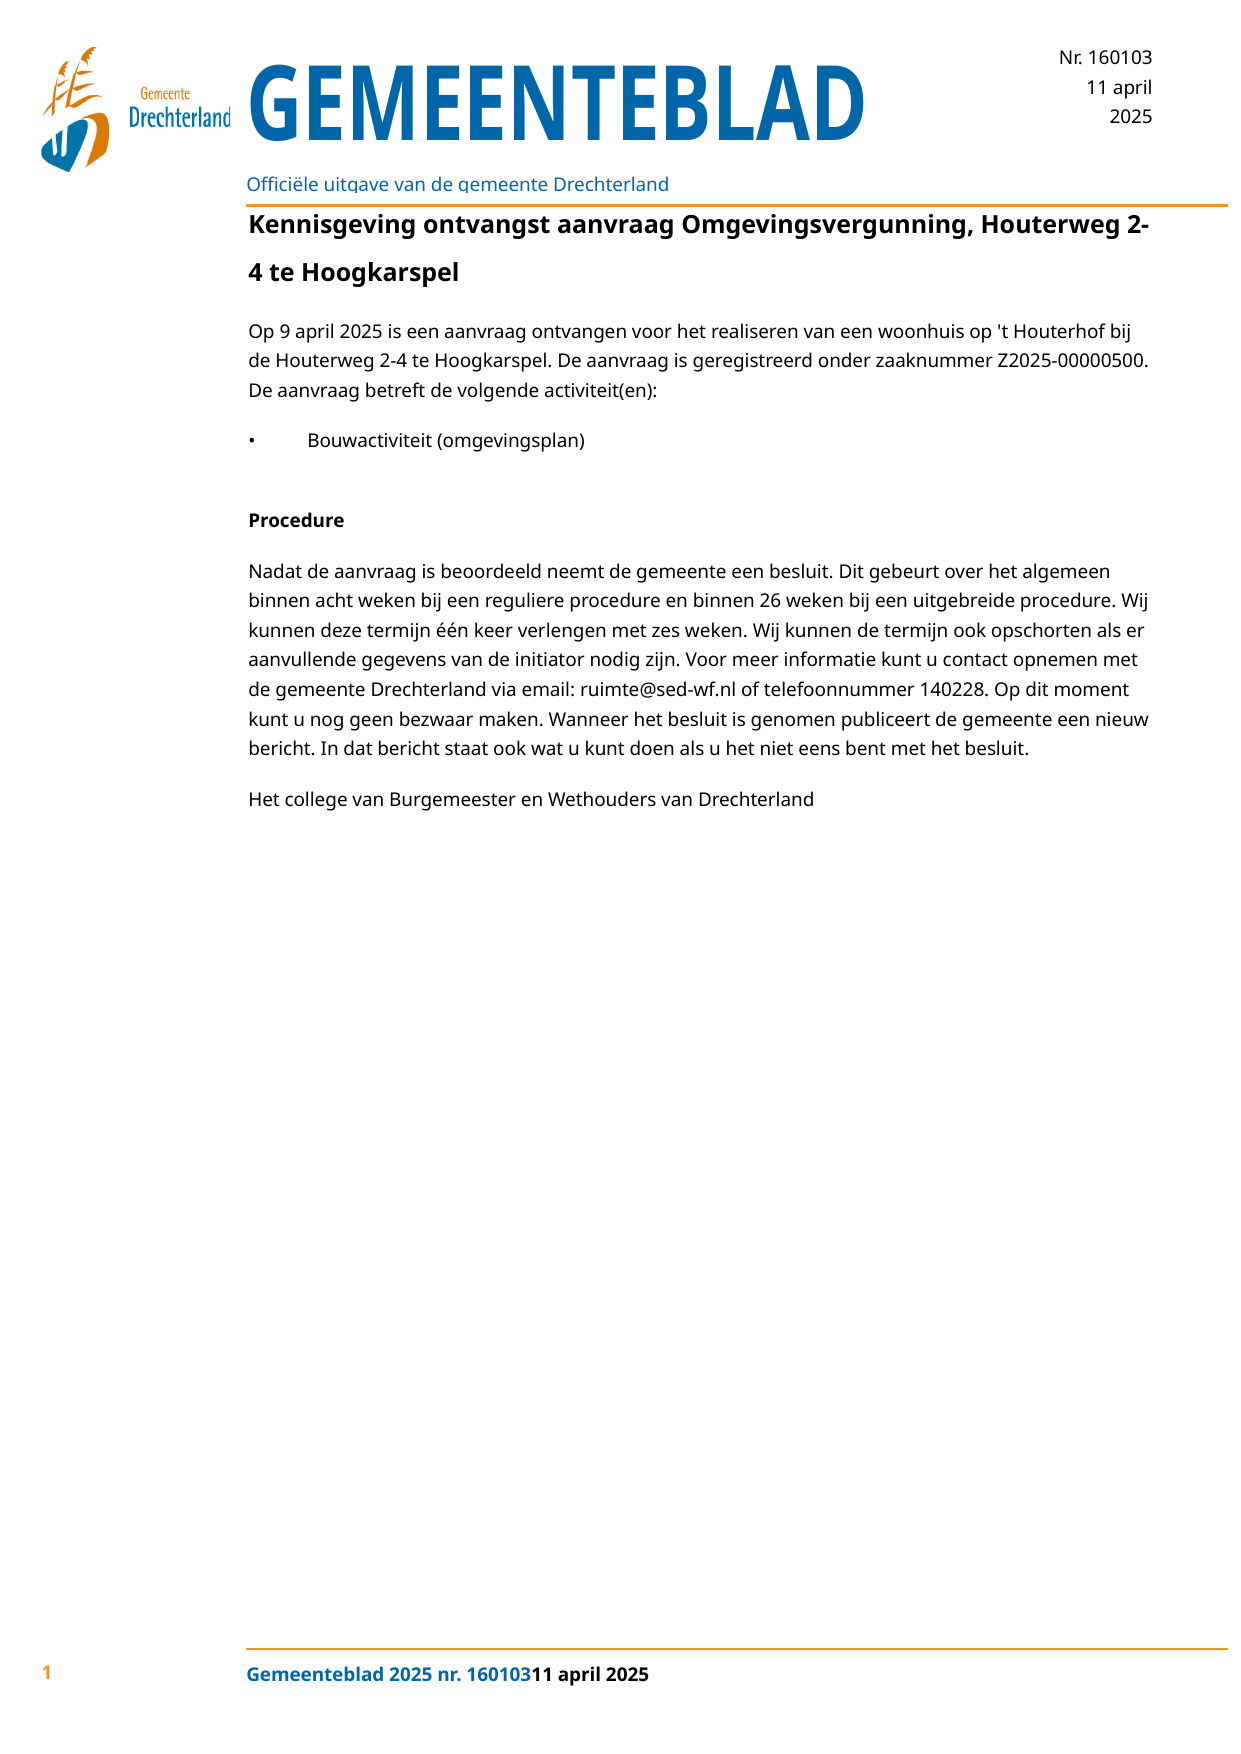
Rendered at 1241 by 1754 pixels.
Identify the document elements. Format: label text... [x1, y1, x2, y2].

picture [226, 115, 231, 124]
text Op 9 april 2025 is een aanvraag ontvangen voor het realiseren van een woonhuis op 't Houterhof bij de Houterweg 2-4 te Hoogkarspel. De aanvraag is geregistreerd onder zaaknummer Z2025-00000500. De aanvraag betreft de volgende activiteit(en): [248, 318, 1152, 403]
text Kennisgeving ontvangst aanvraag Omgevingsvergunning, Houterweg 2-4 te Hoogkarspel [248, 207, 1152, 288]
picture [41, 47, 231, 172]
picture [41, 158, 64, 172]
text Nadat de aanvraag is beoordeeld neemt de gemeente een besluit. Dit gebeurt over het algemeen binnen acht weken bij een reguliere procedure en binnen 26 weken bij een uitgebreide procedure. Wij kunnen deze termijn één keer verlengen met zes weken. Wij kunnen de termijn ook opschorten als er aanvullende gegevens van de initiator nodig zijn. Voor meer informatie kunt u contact opnemen met de gemeente Drechterland via email: ruimte@sed-wf.nl of telefoonnummer 140228. Op dit moment kunt u nog geen bezwaar maken. Wanneer het besluit is genomen publiceert de gemeente een nieuw bericht. In dat bericht staat ook wat u kunt doen als u het niet eens bent met het besluit. [248, 558, 1152, 761]
text Het college van Burgemeester en Wethouders van Drechterland [248, 786, 1152, 812]
text Procedure [248, 507, 1152, 533]
list Bouwactiviteit (omgevingsplan) [248, 427, 1152, 453]
